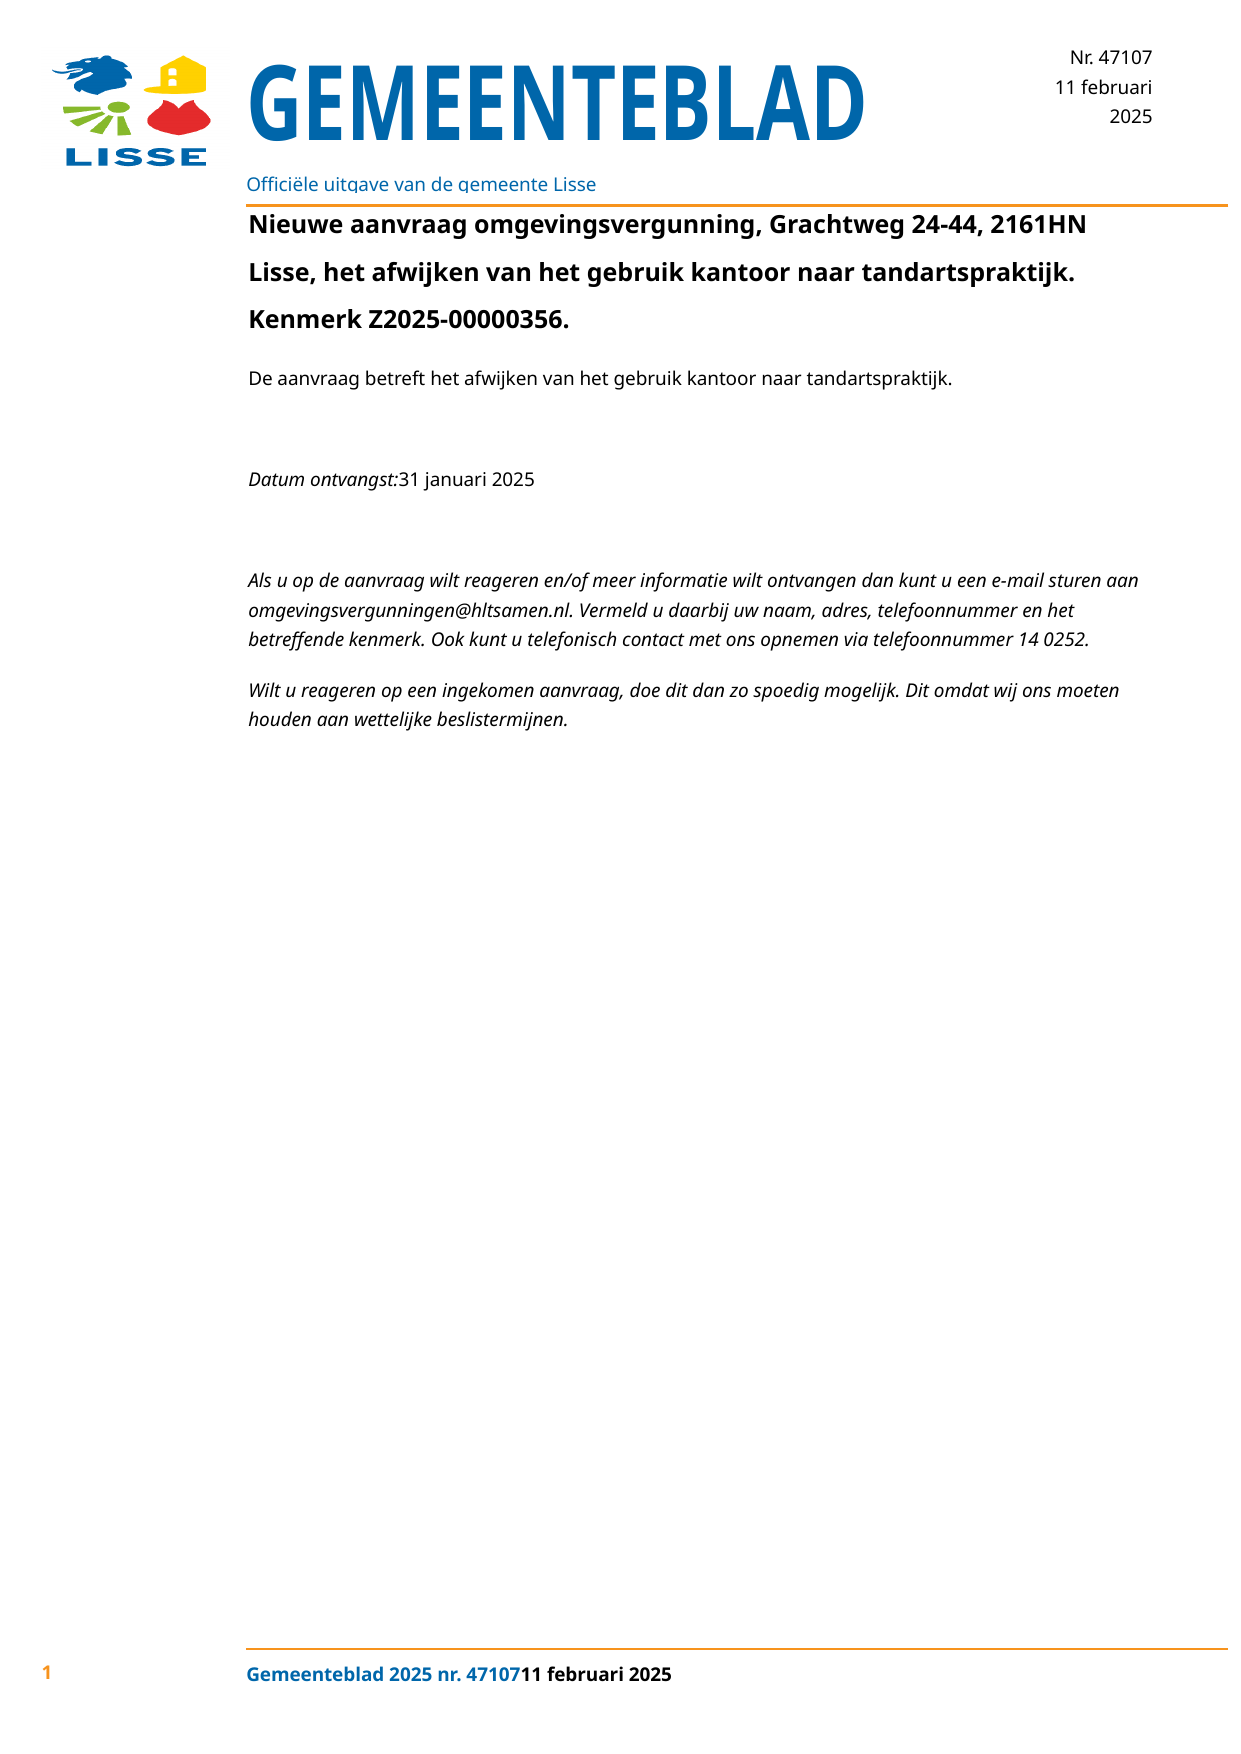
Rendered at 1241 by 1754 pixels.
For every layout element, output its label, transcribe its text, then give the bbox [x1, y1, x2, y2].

text Wilt u reageren op een ingekomen aanvraag, doe dit dan zo spoedig mogelijk. Dit omdat wij ons moeten houden aan wettelijke beslistermijnen. [248, 677, 1152, 732]
picture [41, 47, 231, 172]
text Datum ontvangst:31 januari 2025 [248, 466, 1152, 492]
text Nieuwe aanvraag omgevingsvergunning, Grachtweg 24-44, 2161HN Lisse, het afwijken van het gebruik kantoor naar tandartspraktijk. Kenmerk Z2025-00000356. [248, 207, 1152, 336]
text Als u op de aanvraag wilt reageren en/of meer informatie wilt ontvangen dan kunt u een e-mail sturen aan omgevingsvergunningen@hltsamen.nl. Vermeld u daarbij uw naam, adres, telefoonnummer en het betreffende kenmerk. Ook kunt u telefonisch contact met ons opnemen via telefoonnummer 14 0252. [248, 567, 1152, 652]
text De aanvraag betreft het afwijken van het gebruik kantoor naar tandartspraktijk. [248, 366, 1152, 391]
